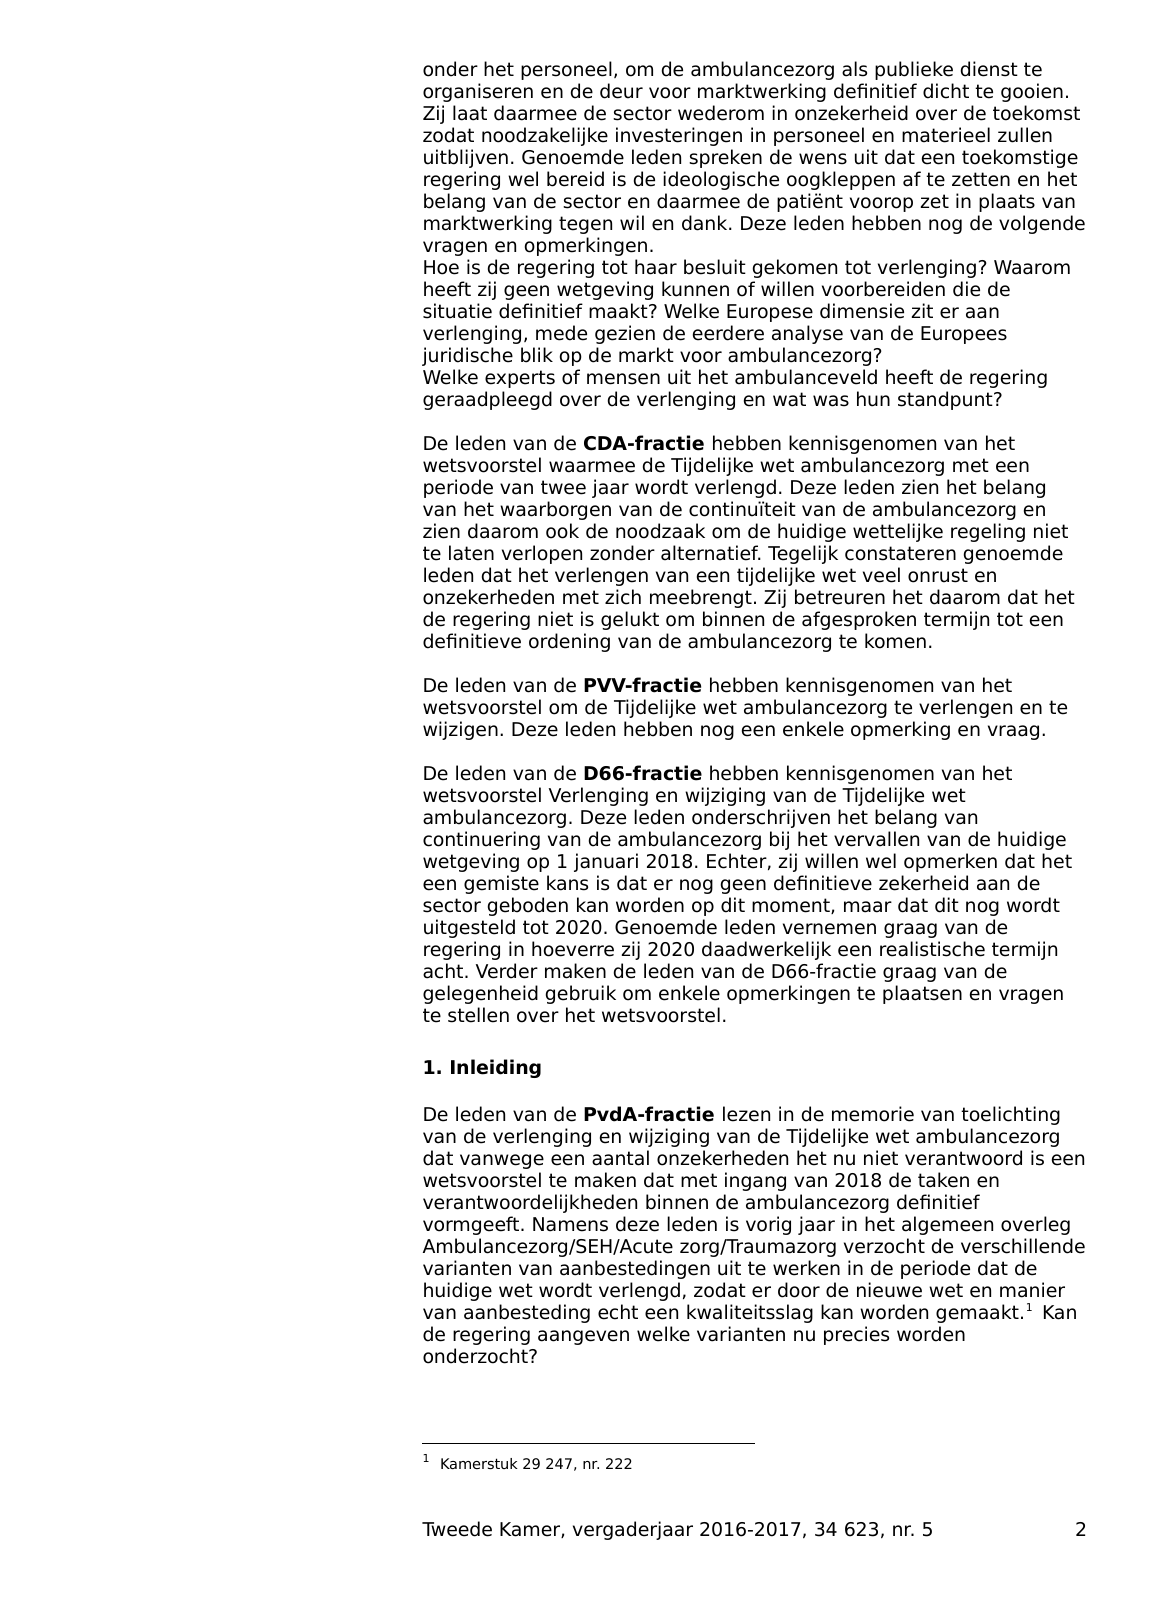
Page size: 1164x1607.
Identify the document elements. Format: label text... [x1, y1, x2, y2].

subtitle 1. Inleiding [422, 1057, 1087, 1079]
text Welke experts of mensen uit het ambulanceveld heeft de regering geraadpleegd over de verlenging en wat was hun standpunt? [422, 367, 1087, 411]
text De leden van de PvdA-fractie lezen in de memorie van toelichting van de verlenging en wijziging van de Tijdelijke wet ambulancezorg dat vanwege een aantal onzekerheden het nu niet verantwoord is een wetsvoorstel te maken dat met ingang van 2018 de taken en verantwoordelijkheden binnen de ambulancezorg definitief vormgeeft. Namens deze leden is vorig jaar in het algemeen overleg Ambulancezorg/SEH/Acute zorg/Traumazorg verzocht de verschillende varianten van aanbestedingen uit te werken in de periode dat de huidige wet wordt verlengd, zodat er door de nieuwe wet en manier van aanbesteding echt een kwaliteitsslag kan worden gemaakt. Kan de regering aangeven welke varianten nu precies worden onderzocht? [422, 1104, 1087, 1367]
text De leden van de D66-fractie hebben kennisgenomen van het wetsvoorstel Verlenging en wijziging van de Tijdelijke wet ambulancezorg. Deze leden onderschrijven het belang van continuering van de ambulancezorg bij het vervallen van de huidige wetgeving op 1 januari 2018. Echter, zij willen wel opmerken dat het een gemiste kans is dat er nog geen definitieve zekerheid aan de sector geboden kan worden op dit moment, maar dat dit nog wordt uitgesteld tot 2020. Genoemde leden vernemen graag van de regering in hoeverre zij 2020 daadwerkelijk een realistische termijn acht. Verder maken de leden van de D66-fractie graag van de gelegenheid gebruik om enkele opmerkingen te plaatsen en vragen te stellen over het wetsvoorstel. [422, 763, 1087, 1027]
text De leden van de PVV-fractie hebben kennisgenomen van het wetsvoorstel om de Tijdelijke wet ambulancezorg te verlengen en te wijzigen. Deze leden hebben nog een enkele opmerking en vraag. [422, 675, 1087, 741]
text onder het personeel, om de ambulancezorg als publieke dienst te organiseren en de deur voor marktwerking definitief dicht te gooien. Zij laat daarmee de sector wederom in onzekerheid over de toekomst zodat noodzakelijke investeringen in personeel en materieel zullen uitblijven. Genoemde leden spreken de wens uit dat een toekomstige regering wel bereid is de ideologische oogkleppen af te zetten en het belang van de sector en daarmee de patiënt voorop zet in plaats van marktwerking tegen wil en dank. Deze leden hebben nog de volgende vragen en opmerkingen. [422, 59, 1087, 257]
text Kamerstuk 29 247, nr. 222 [422, 1452, 1087, 1474]
text De leden van de CDA-fractie hebben kennisgenomen van het wetsvoorstel waarmee de Tijdelijke wet ambulancezorg met een periode van twee jaar wordt verlengd. Deze leden zien het belang van het waarborgen van de continuïteit van de ambulancezorg en zien daarom ook de noodzaak om de huidige wettelijke regeling niet te laten verlopen zonder alternatief. Tegelijk constateren genoemde leden dat het verlengen van een tijdelijke wet veel onrust en onzekerheden met zich meebrengt. Zij betreuren het daarom dat het de regering niet is gelukt om binnen de afgesproken termijn tot een definitieve ordening van de ambulancezorg te komen. [422, 433, 1087, 653]
text Hoe is de regering tot haar besluit gekomen tot verlenging? Waarom heeft zij geen wetgeving kunnen of willen voorbereiden die de situatie definitief maakt? Welke Europese dimensie zit er aan verlenging, mede gezien de eerdere analyse van de Europees juridische blik op de markt voor ambulancezorg? [422, 257, 1087, 367]
